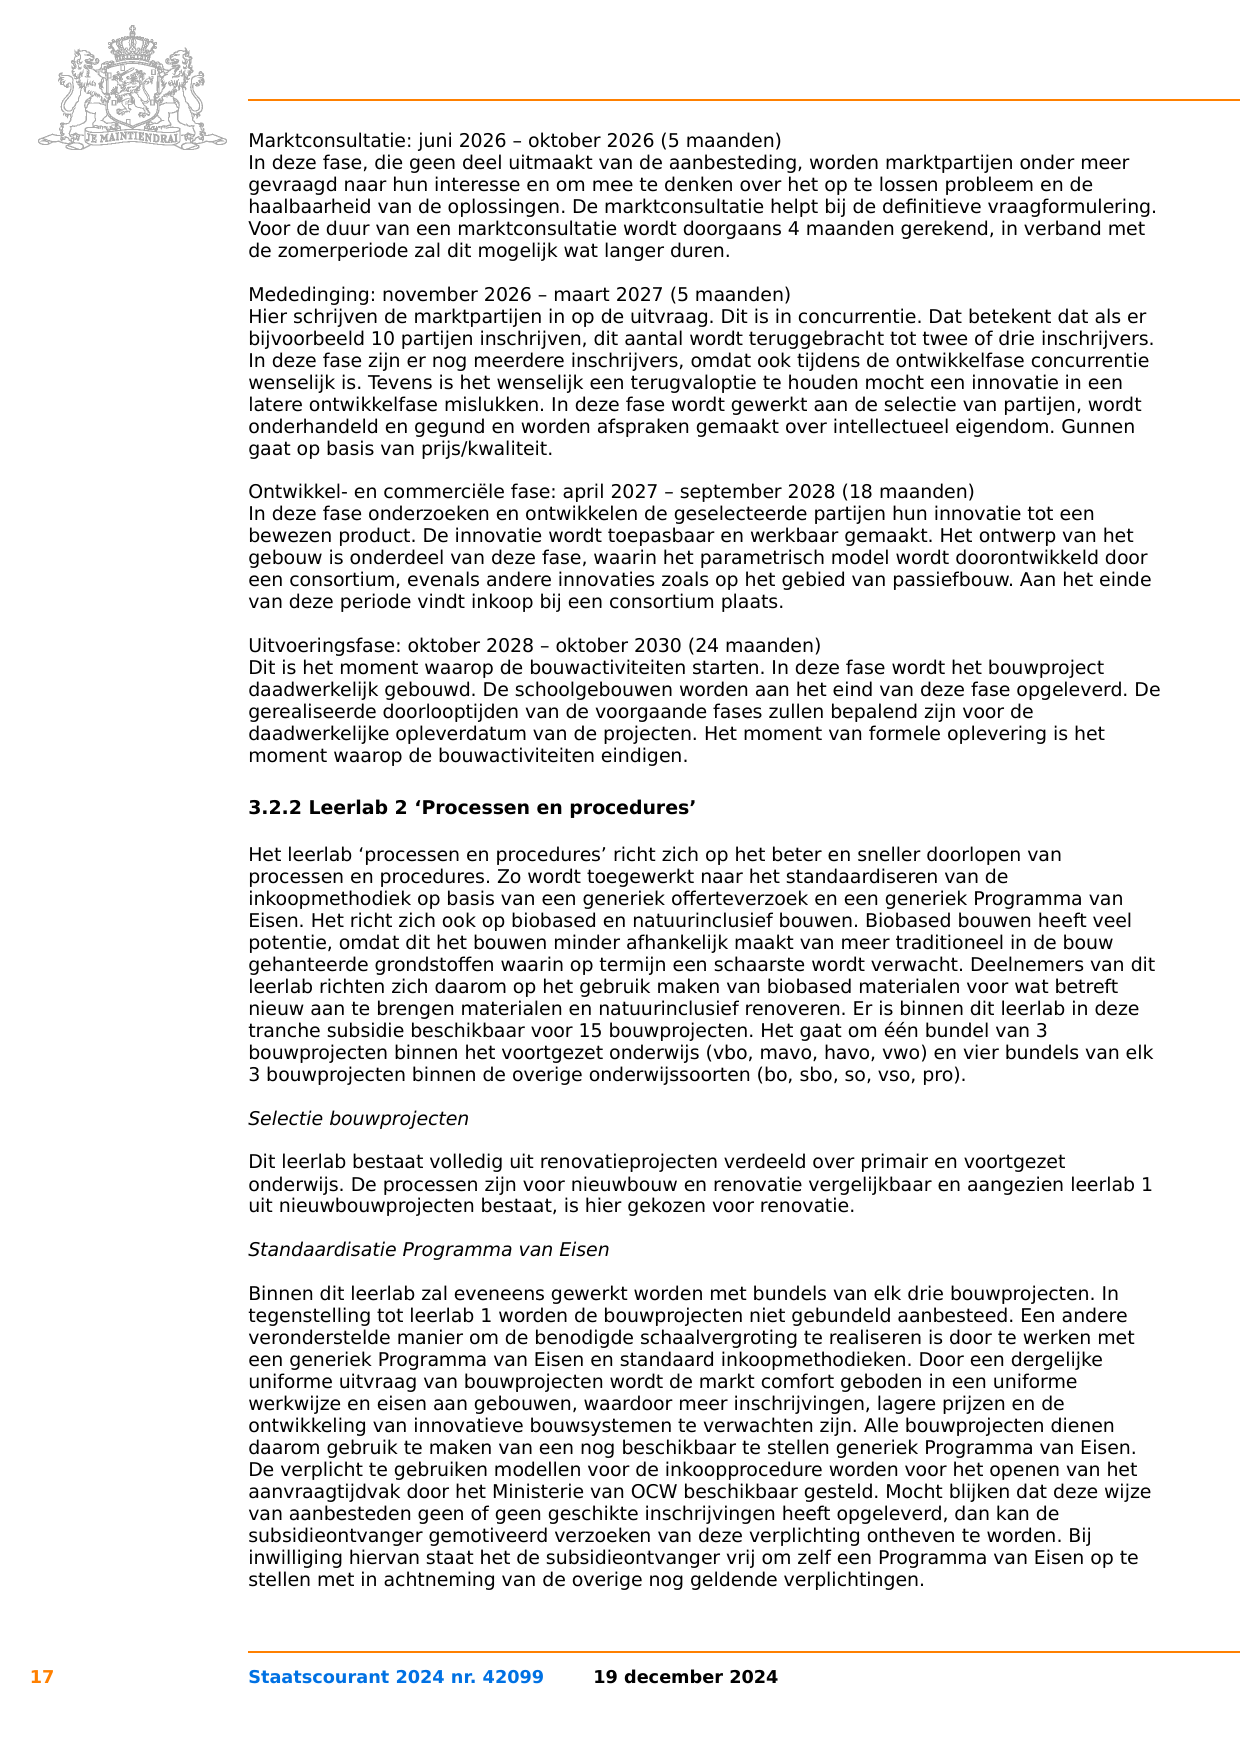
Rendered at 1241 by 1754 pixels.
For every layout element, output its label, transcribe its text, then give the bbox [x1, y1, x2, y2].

text Hier schrijven de marktpartijen in op de uitvraag. Dit is in concurrentie. Dat betekent dat als er bijvoorbeeld 10 partijen inschrijven, dit aantal wordt teruggebracht tot twee of drie inschrijvers. In deze fase zijn er nog meerdere inschrijvers, omdat ook tijdens de ontwikkelfase concurrentie wenselijk is. Tevens is het wenselijk een terugvaloptie te houden mocht een innovatie in een latere ontwikkelfase mislukken. In deze fase wordt gewerkt aan de selectie van partijen, wordt onderhandeld en gegund en worden afspraken gemaakt over intellectueel eigendom. Gunnen gaat op basis van prijs/kwaliteit. [248, 306, 1163, 459]
subtitle 3.2.2 Leerlab 2 ‘Processen en procedures’ [248, 797, 1163, 819]
text In deze fase onderzoeken en ontwikkelen de geselecteerde partijen hun innovatie tot een bewezen product. De innovatie wordt toepasbaar en werkbaar gemaakt. Het ontwerp van het gebouw is onderdeel van deze fase, waarin het parametrisch model wordt doorontwikkeld door een consortium, evenals andere innovaties zoals op het gebied van passiefbouw. Aan het einde van deze periode vindt inkoop bij een consortium plaats. [248, 503, 1163, 613]
picture [38, 25, 227, 150]
subtitle Selectie bouwprojecten [248, 1108, 1163, 1129]
text Ontwikkel- en commerciële fase: april 2027 – september 2028 (18 maanden) [248, 481, 1163, 503]
text Het leerlab ‘processen en procedures’ richt zich op het beter en sneller doorlopen van processen en procedures. Zo wordt toegewerkt naar het standaardiseren van de inkoopmethodiek op basis van een generiek offerteverzoek en een generiek Programma van Eisen. Het richt zich ook op biobased en natuurinclusief bouwen. Biobased bouwen heeft veel potentie, omdat dit het bouwen minder afhankelijk maakt van meer traditioneel in de bouw gehanteerde grondstoffen waarin op termijn een schaarste wordt verwacht. Deelnemers van dit leerlab richten zich daarom op het gebruik maken van biobased materialen voor wat betreft nieuw aan te brengen materialen en natuurinclusief renoveren. Er is binnen dit leerlab in deze tranche subsidie beschikbaar voor 15 bouwprojecten. Het gaat om één bundel van 3 bouwprojecten binnen het voortgezet onderwijs (vbo, mavo, havo, vwo) en vier bundels van elk 3 bouwprojecten binnen de overige onderwijssoorten (bo, sbo, so, vso, pro). [248, 844, 1163, 1086]
text Mededinging: november 2026 – maart 2027 (5 maanden) [248, 284, 1163, 306]
text In deze fase, die geen deel uitmaakt van de aanbesteding, worden marktpartijen onder meer gevraagd naar hun interesse en om mee te denken over het op te lossen probleem en de haalbaarheid van de oplossingen. De marktconsultatie helpt bij de definitieve vraagformulering. Voor de duur van een marktconsultatie wordt doorgaans 4 maanden gerekend, in verband met de zomerperiode zal dit mogelijk wat langer duren. [248, 152, 1163, 262]
text Binnen dit leerlab zal eveneens gewerkt worden met bundels van elk drie bouwprojecten. In tegenstelling tot leerlab 1 worden de bouwprojecten niet gebundeld aanbesteed. Een andere veronderstelde manier om de benodigde schaalvergroting te realiseren is door te werken met een generiek Programma van Eisen en standaard inkoopmethodieken. Door een dergelijke uniforme uitvraag van bouwprojecten wordt de markt comfort geboden in een uniforme werkwijze en eisen aan gebouwen, waardoor meer inschrijvingen, lagere prijzen en de ontwikkeling van innovatieve bouwsystemen te verwachten zijn. Alle bouwprojecten dienen daarom gebruik te maken van een nog beschikbaar te stellen generiek Programma van Eisen. De verplicht te gebruiken modellen voor de inkoopprocedure worden voor het openen van het aanvraagtijdvak door het Ministerie van OCW beschikbaar gesteld. Mocht blijken dat deze wijze van aanbesteden geen of geen geschikte inschrijvingen heeft opgeleverd, dan kan de subsidieontvanger gemotiveerd verzoeken van deze verplichting ontheven te worden. Bij inwilliging hiervan staat het de subsidieontvanger vrij om zelf een Programma van Eisen op te stellen met in achtneming van de overige nog geldende verplichtingen. [248, 1283, 1163, 1591]
text Dit is het moment waarop de bouwactiviteiten starten. In deze fase wordt het bouwproject daadwerkelijk gebouwd. De schoolgebouwen worden aan het eind van deze fase opgeleverd. De gerealiseerde doorlooptijden van de voorgaande fases zullen bepalend zijn voor de daadwerkelijke opleverdatum van de projecten. Het moment van formele oplevering is het moment waarop de bouwactiviteiten eindigen. [248, 657, 1163, 767]
text Dit leerlab bestaat volledig uit renovatieprojecten verdeeld over primair en voortgezet onderwijs. De processen zijn voor nieuwbouw en renovatie vergelijkbaar en aangezien leerlab 1 uit nieuwbouwprojecten bestaat, is hier gekozen voor renovatie. [248, 1151, 1163, 1217]
subtitle Standaardisatie Programma van Eisen [248, 1239, 1163, 1261]
text Uitvoeringsfase: oktober 2028 – oktober 2030 (24 maanden) [248, 635, 1163, 657]
text Marktconsultatie: juni 2026 – oktober 2026 (5 maanden) [248, 130, 1163, 152]
